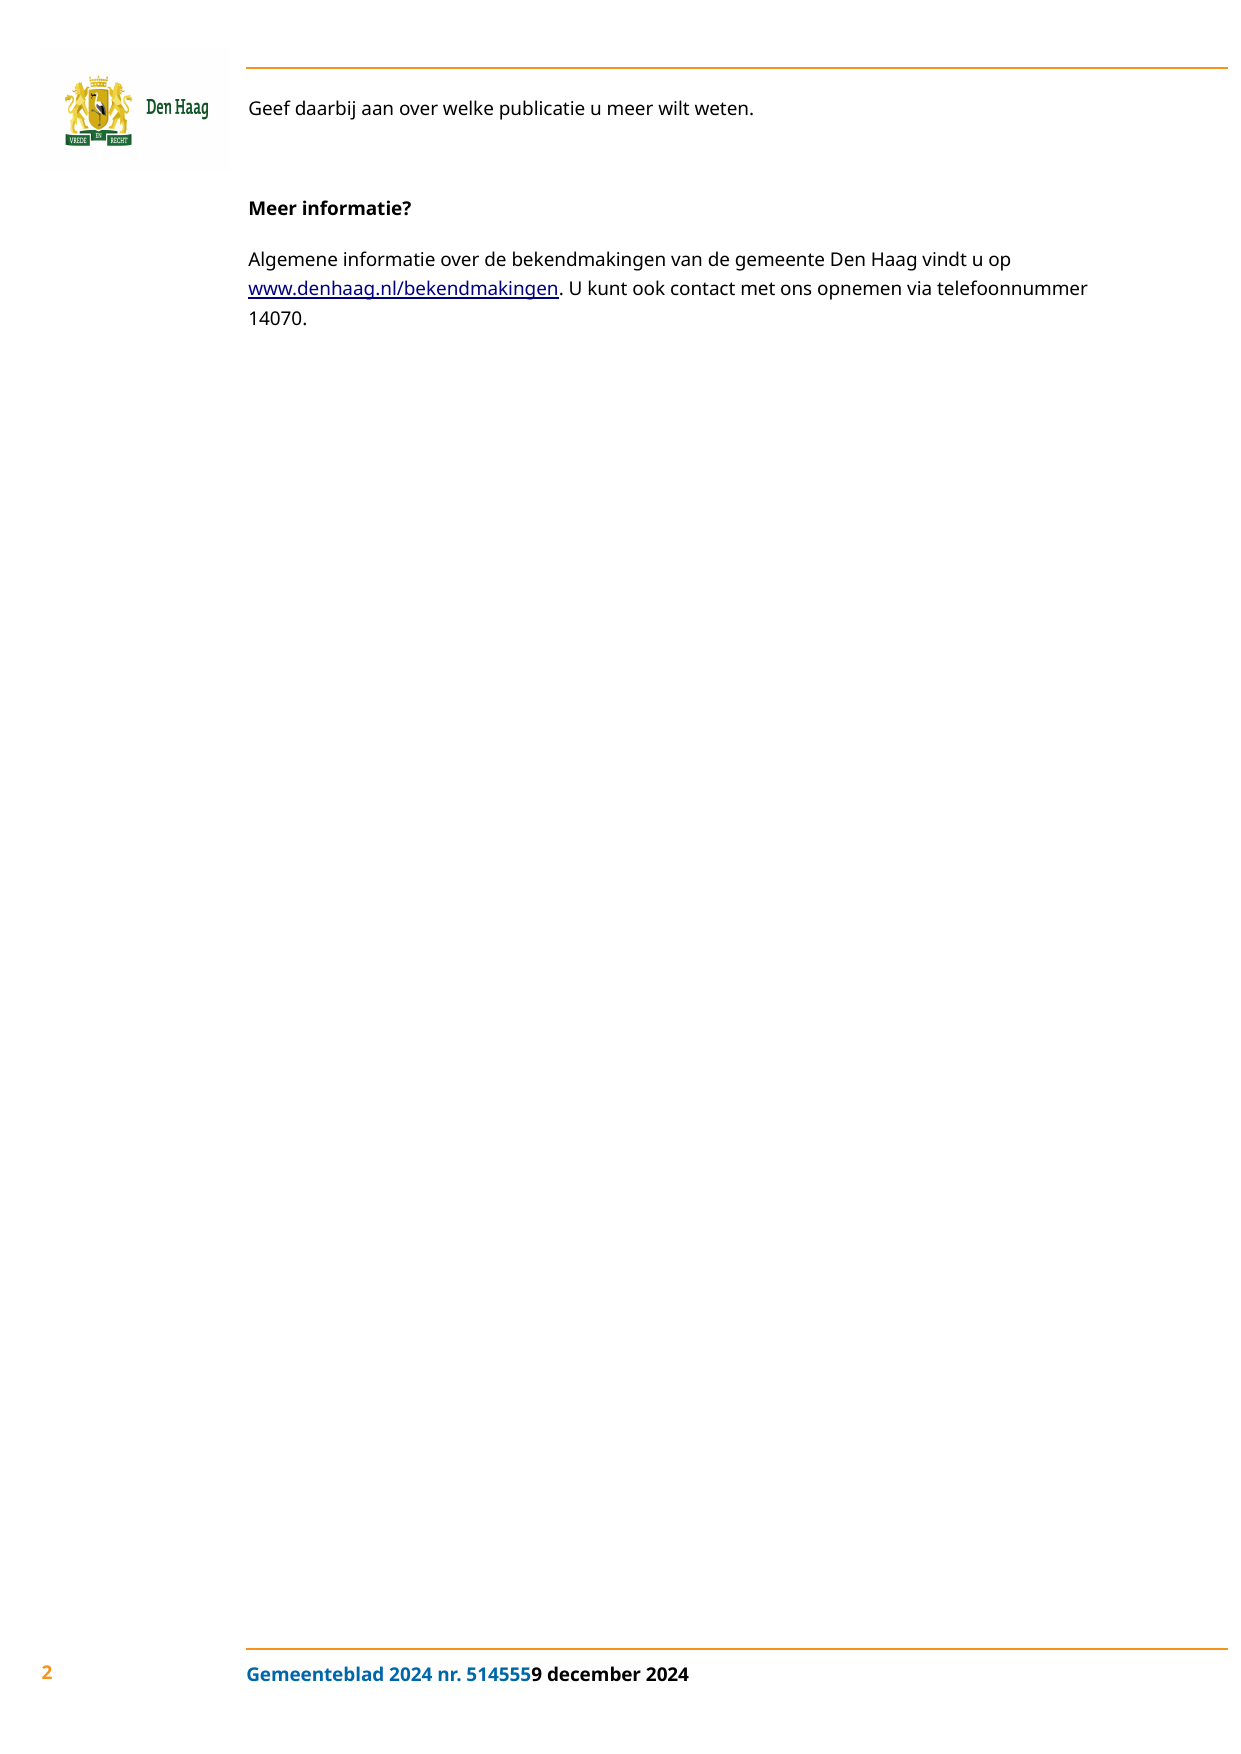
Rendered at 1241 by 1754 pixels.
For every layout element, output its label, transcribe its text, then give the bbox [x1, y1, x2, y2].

picture [41, 47, 231, 172]
text Geef daarbij aan over welke publicatie u meer wilt weten. [248, 95, 1152, 121]
text Meer informatie? [248, 196, 1152, 221]
text Algemene informatie over de bekendmakingen van de gemeente Den Haag vindt u op www.denhaag.nl/bekendmakingen. U kunt ook contact met ons opnemen via telefoonnummer 14070. [248, 246, 1152, 331]
